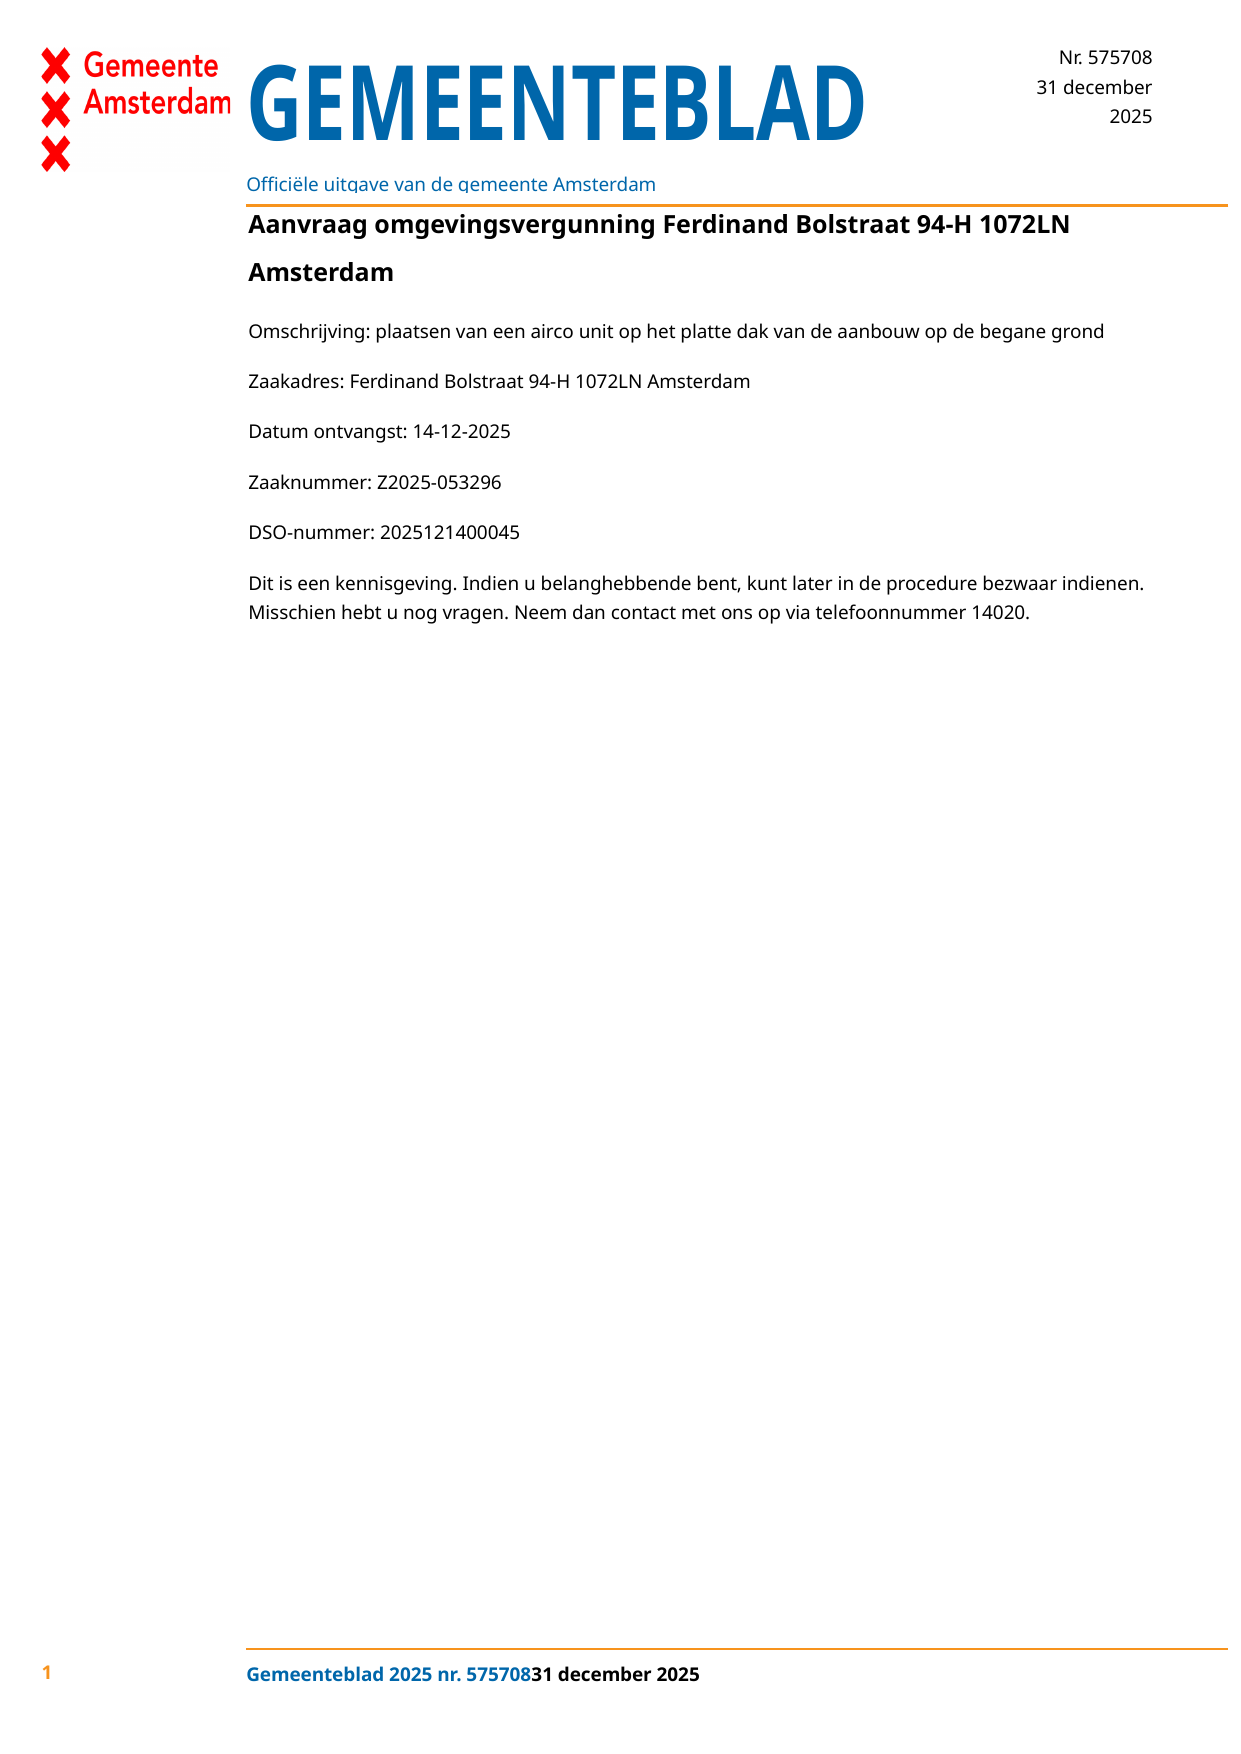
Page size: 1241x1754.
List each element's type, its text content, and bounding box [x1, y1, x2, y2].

text Datum ontvangst: 14-12-2025 [248, 419, 1152, 444]
picture [41, 47, 231, 172]
text Aanvraag omgevingsvergunning Ferdinand Bolstraat 94-H 1072LN Amsterdam [248, 207, 1152, 288]
text Zaaknummer: Z2025-053296 [248, 469, 1152, 495]
text Dit is een kennisgeving. Indien u belanghebbende bent, kunt later in de procedure bezwaar indienen. Misschien hebt u nog vragen. Neem dan contact met ons op via telefoonnummer 14020. [248, 570, 1152, 625]
text Omschrijving: plaatsen van een airco unit op het platte dak van de aanbouw op de begane grond [248, 318, 1152, 344]
text DSO-nummer: 2025121400045 [248, 519, 1152, 545]
text Zaakadres: Ferdinand Bolstraat 94-H 1072LN Amsterdam [248, 368, 1152, 394]
